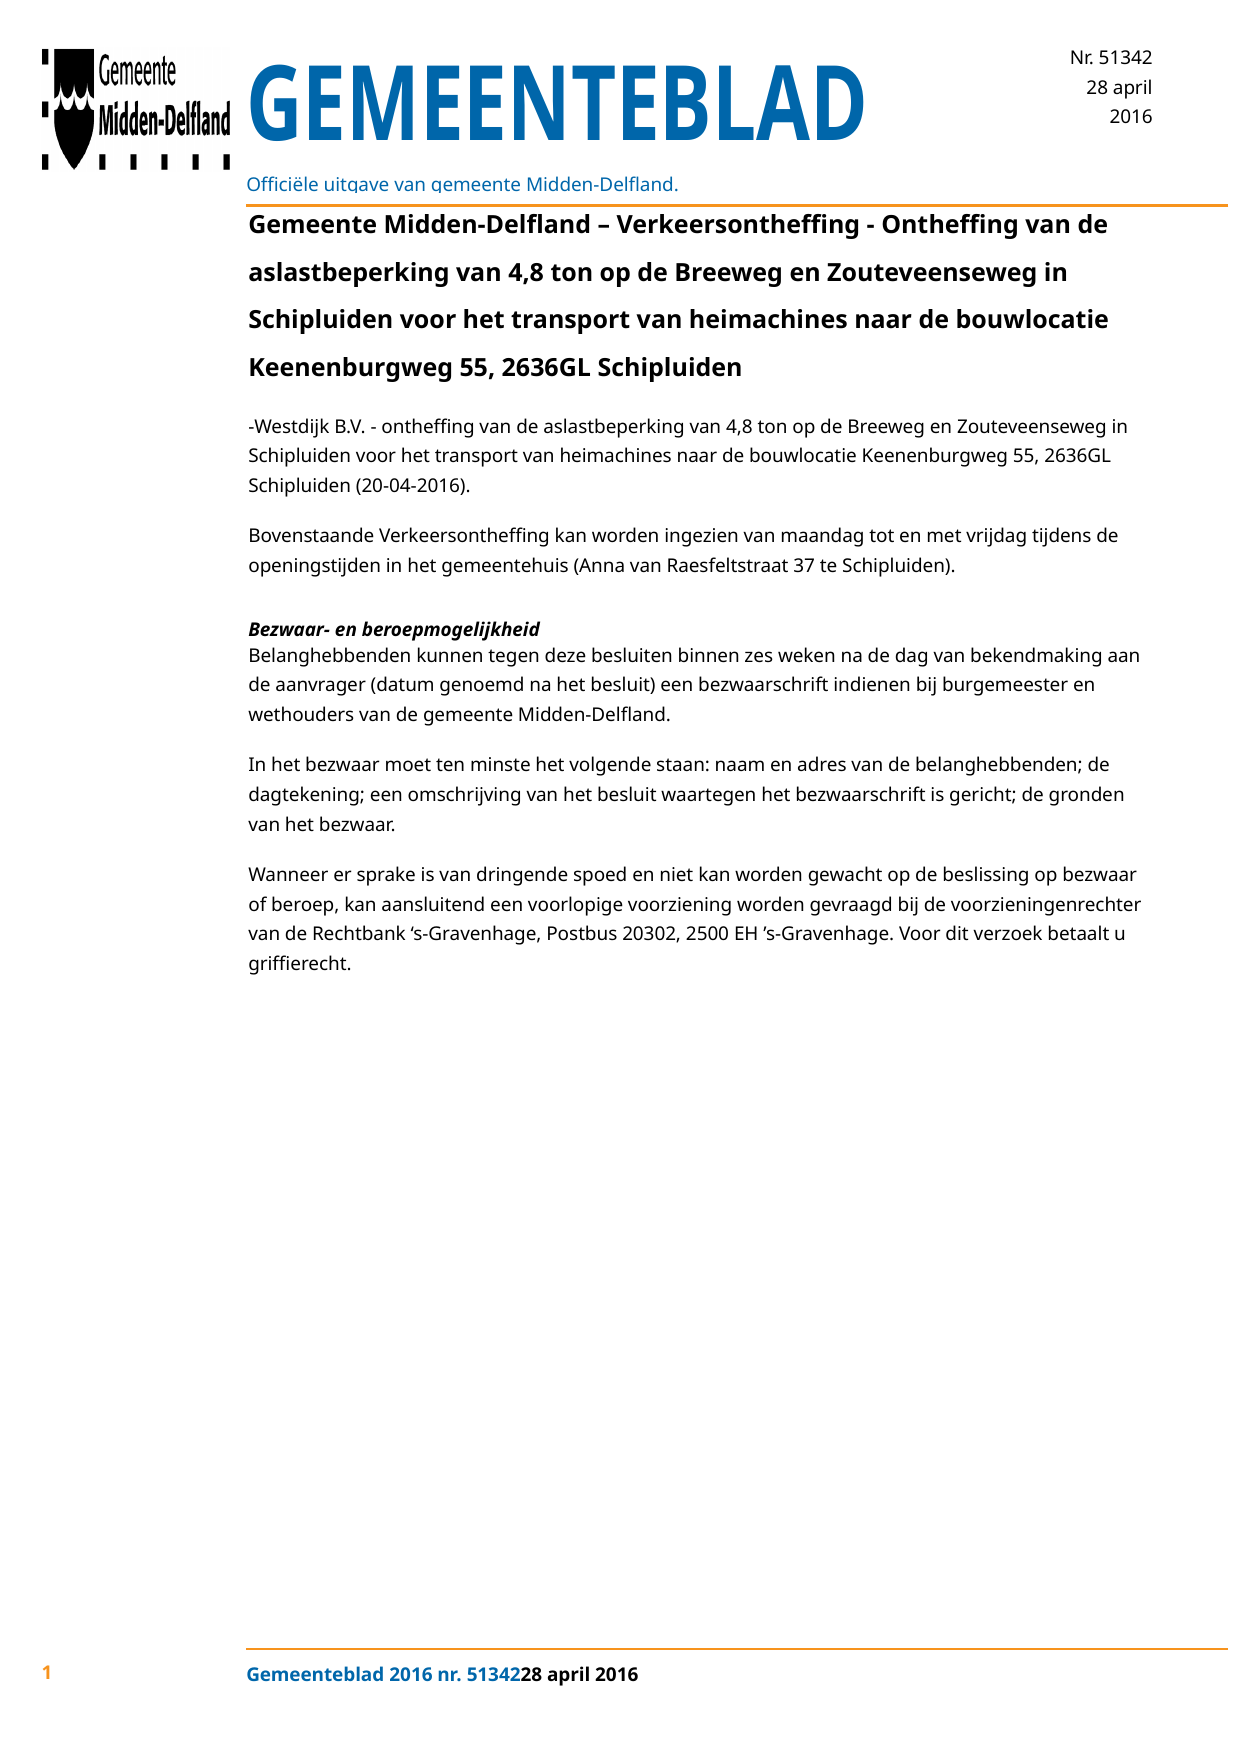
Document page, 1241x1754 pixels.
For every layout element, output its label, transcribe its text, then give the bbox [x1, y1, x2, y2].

text Belanghebbenden kunnen tegen deze besluiten binnen zes weken na de dag van bekendmaking aan de aanvrager (datum genoemd na het besluit) een bezwaarschrift indienen bij burgemeester en wethouders van de gemeente Midden-Delfland. [248, 642, 1152, 727]
text -Westdijk B.V. - ontheffing van de aslastbeperking van 4,8 ton op de Breeweg en Zouteveenseweg in Schipluiden voor het transport van heimachines naar de bouwlocatie Keenenburgweg 55, 2636GL Schipluiden (20-04-2016). [248, 413, 1152, 498]
text Gemeente Midden-Delfland – Verkeersontheffing - Ontheffing van de aslastbeperking van 4,8 ton op de Breeweg en Zouteveenseweg in Schipluiden voor het transport van heimachines naar de bouwlocatie Keenenburgweg 55, 2636GL Schipluiden [248, 207, 1152, 384]
text Wanneer er sprake is van dringende spoed en niet kan worden gewacht op de beslissing op bezwaar of beroep, kan aansluitend een voorlopige voorziening worden gevraagd bij de voorzieningenrechter van de Rechtbank ‘s-Gravenhage, Postbus 20302, 2500 EH ’s-Gravenhage. Voor dit verzoek betaalt u griffierecht. [248, 861, 1152, 976]
text Bovenstaande Verkeersontheffing kan worden ingezien van maandag tot en met vrijdag tijdens de openingstijden in het gemeentehuis (Anna van Raesfeltstraat 37 te Schipluiden). [248, 523, 1152, 578]
text In het bezwaar moet ten minste het volgende staan: naam en adres van de belanghebbenden; de dagtekening; een omschrijving van het besluit waartegen het bezwaarschrift is gericht; de gronden van het bezwaar. [248, 752, 1152, 836]
picture [41, 47, 231, 172]
text Bezwaar- en beroepmogelijkheid [248, 616, 1152, 642]
